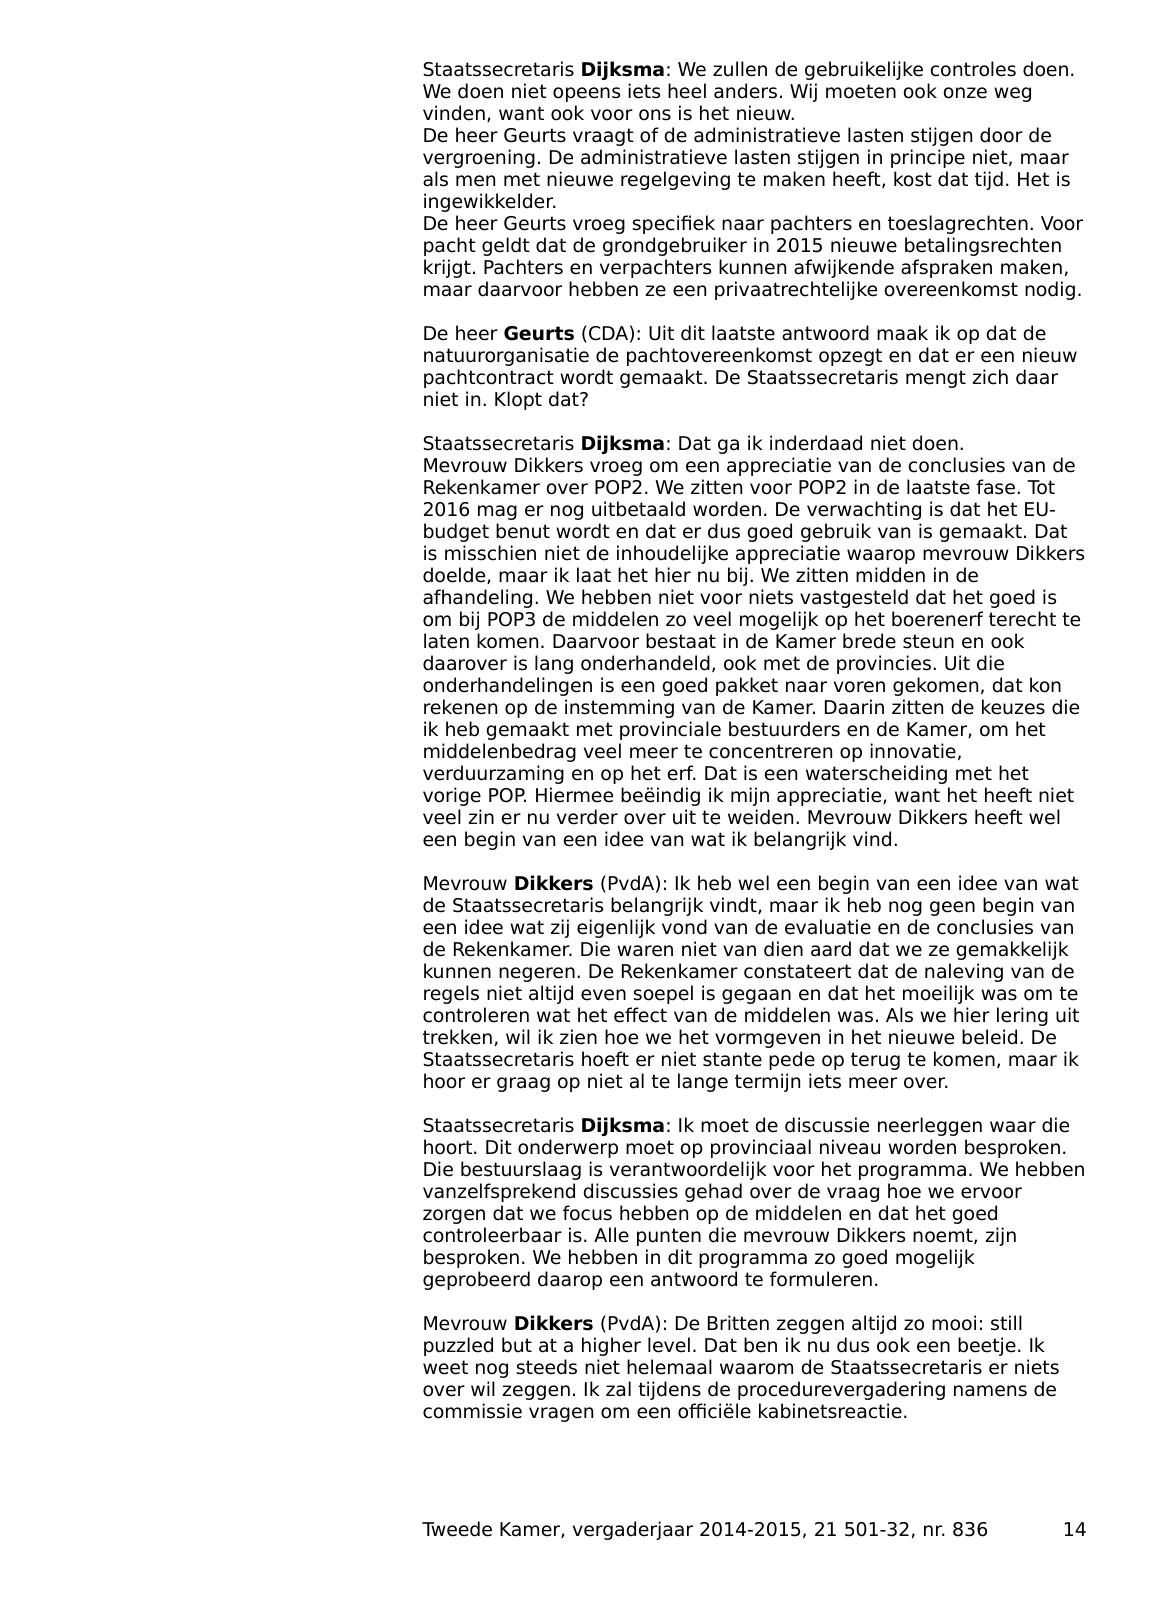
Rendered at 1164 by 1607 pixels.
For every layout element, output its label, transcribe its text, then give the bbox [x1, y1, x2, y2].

text De heer Geurts vraagt of de administratieve lasten stijgen door de vergroening. De administratieve lasten stijgen in principe niet, maar als men met nieuwe regelgeving te maken heeft, kost dat tijd. Het is ingewikkelder. [422, 125, 1087, 213]
text Staatssecretaris Dijksma: We zullen de gebruikelijke controles doen. We doen niet opeens iets heel anders. Wij moeten ook onze weg vinden, want ook voor ons is het nieuw. [422, 59, 1087, 125]
text Staatssecretaris Dijksma: Ik moet de discussie neerleggen waar die hoort. Dit onderwerp moet op provinciaal niveau worden besproken. Die bestuurslaag is verantwoordelijk voor het programma. We hebben vanzelfsprekend discussies gehad over de vraag hoe we ervoor zorgen dat we focus hebben op de middelen en dat het goed controleerbaar is. Alle punten die mevrouw Dikkers noemt, zijn besproken. We hebben in dit programma zo goed mogelijk geprobeerd daarop een antwoord te formuleren. [422, 1115, 1087, 1291]
text Staatssecretaris Dijksma: Dat ga ik inderdaad niet doen. [422, 433, 1087, 455]
text De heer Geurts vroeg specifiek naar pachters en toeslagrechten. Voor pacht geldt dat de grondgebruiker in 2015 nieuwe betalingsrechten krijgt. Pachters en verpachters kunnen afwijkende afspraken maken, maar daarvoor hebben ze een privaatrechtelijke overeenkomst nodig. [422, 213, 1087, 301]
text Mevrouw Dikkers (PvdA): De Britten zeggen altijd zo mooi: still puzzled but at a higher level. Dat ben ik nu dus ook een beetje. Ik weet nog steeds niet helemaal waarom de Staatssecretaris er niets over wil zeggen. Ik zal tijdens de procedurevergadering namens de commissie vragen om een officiële kabinetsreactie. [422, 1313, 1087, 1423]
text Mevrouw Dikkers (PvdA): Ik heb wel een begin van een idee van wat de Staatssecretaris belangrijk vindt, maar ik heb nog geen begin van een idee wat zij eigenlijk vond van de evaluatie en de conclusies van de Rekenkamer. Die waren niet van dien aard dat we ze gemakkelijk kunnen negeren. De Rekenkamer constateert dat de naleving van de regels niet altijd even soepel is gegaan en dat het moeilijk was om te controleren wat het effect van de middelen was. Als we hier lering uit trekken, wil ik zien hoe we het vormgeven in het nieuwe beleid. De Staatssecretaris hoeft er niet stante pede op terug te komen, maar ik hoor er graag op niet al te lange termijn iets meer over. [422, 873, 1087, 1093]
text De heer Geurts (CDA): Uit dit laatste antwoord maak ik op dat de natuurorganisatie de pachtovereenkomst opzegt en dat er een nieuw pachtcontract wordt gemaakt. De Staatssecretaris mengt zich daar niet in. Klopt dat? [422, 323, 1087, 411]
text Mevrouw Dikkers vroeg om een appreciatie van de conclusies van de Rekenkamer over POP2. We zitten voor POP2 in de laatste fase. Tot 2016 mag er nog uitbetaald worden. De verwachting is dat het EU-budget benut wordt en dat er dus goed gebruik van is gemaakt. Dat is misschien niet de inhoudelijke appreciatie waarop mevrouw Dikkers doelde, maar ik laat het hier nu bij. We zitten midden in de afhandeling. We hebben niet voor niets vastgesteld dat het goed is om bij POP3 de middelen zo veel mogelijk op het boerenerf terecht te laten komen. Daarvoor bestaat in de Kamer brede steun en ook daarover is lang onderhandeld, ook met de provincies. Uit die onderhandelingen is een goed pakket naar voren gekomen, dat kon rekenen op de instemming van de Kamer. Daarin zitten de keuzes die ik heb gemaakt met provinciale bestuurders en de Kamer, om het middelenbedrag veel meer te concentreren op innovatie, verduurzaming en op het erf. Dat is een waterscheiding met het vorige POP. Hiermee beëindig ik mijn appreciatie, want het heeft niet veel zin er nu verder over uit te weiden. Mevrouw Dikkers heeft wel een begin van een idee van wat ik belangrijk vind. [422, 455, 1087, 851]
